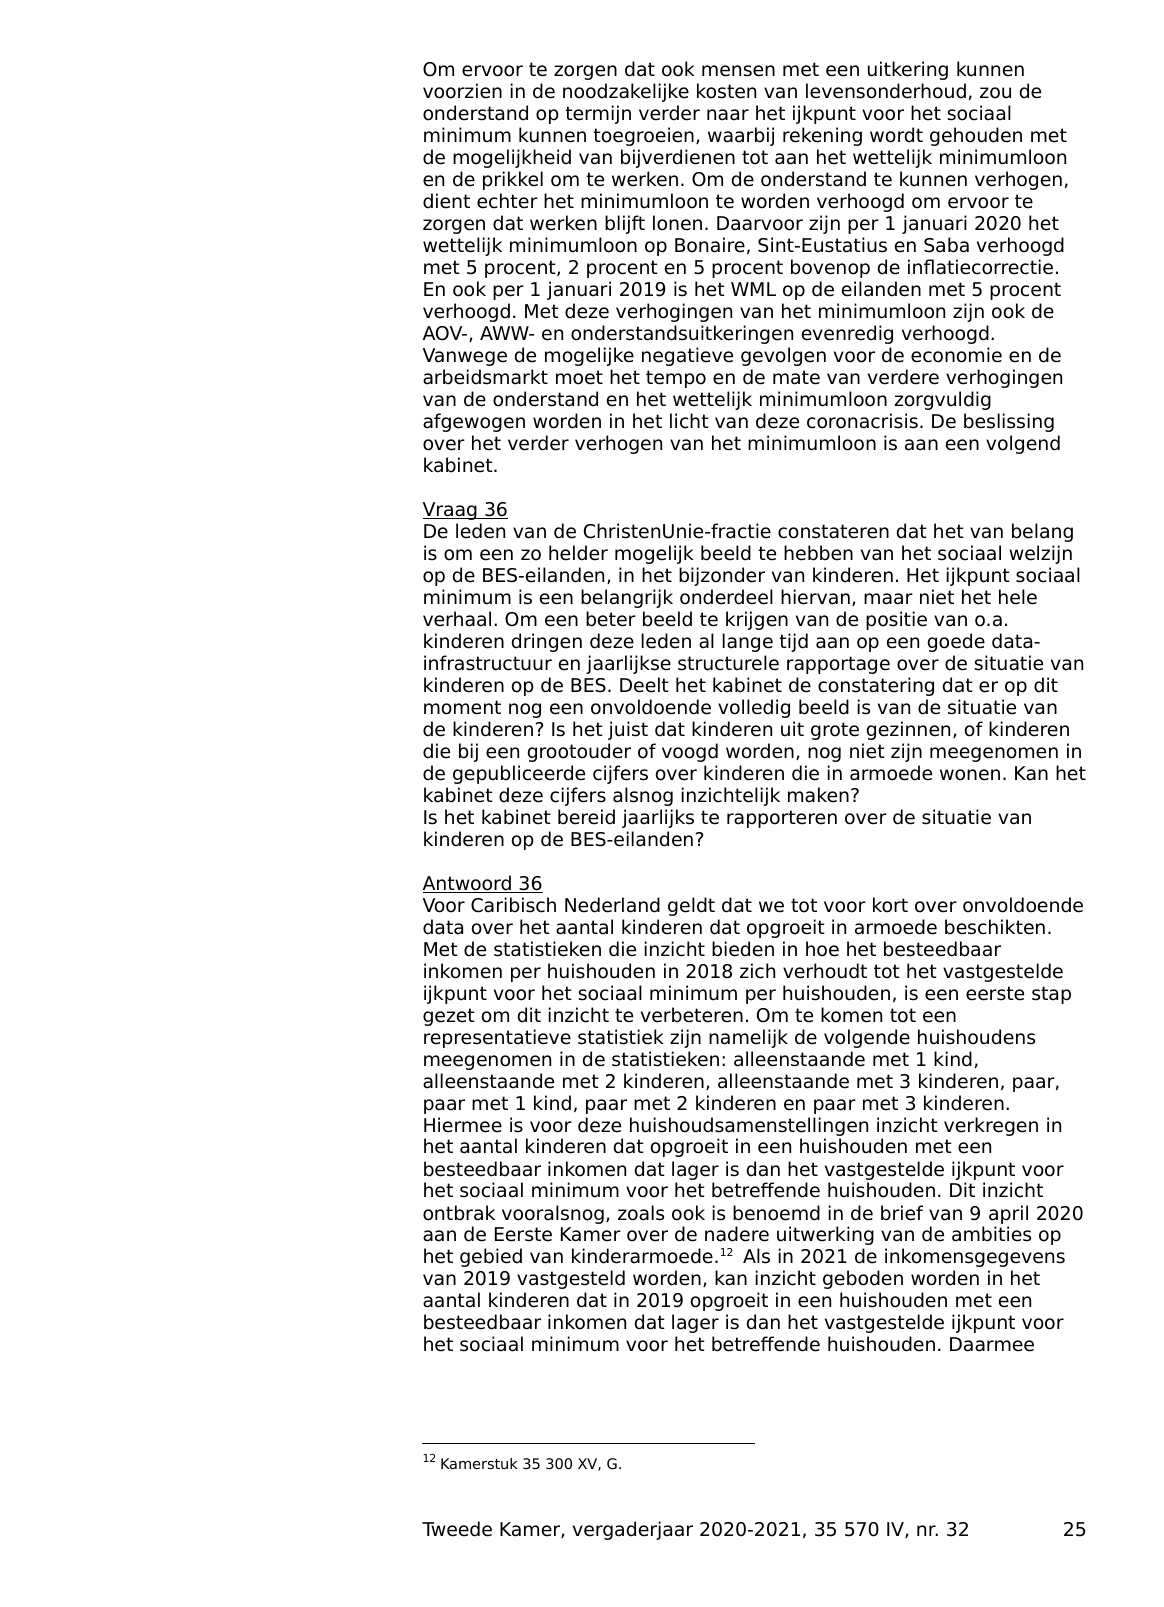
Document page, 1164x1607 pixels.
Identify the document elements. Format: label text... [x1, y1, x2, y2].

text Is het kabinet bereid jaarlijks te rapporteren over de situatie van kinderen op de BES-eilanden? [422, 807, 1087, 851]
text Voor Caribisch Nederland geldt dat we tot voor kort over onvoldoende data over het aantal kinderen dat opgroeit in armoede beschikten. Met de statistieken die inzicht bieden in hoe het besteedbaar inkomen per huishouden in 2018 zich verhoudt tot het vastgestelde ijkpunt voor het sociaal minimum per huishouden, is een eerste stap gezet om dit inzicht te verbeteren. Om te komen tot een representatieve statistiek zijn namelijk de volgende huishoudens meegenomen in de statistieken: alleenstaande met 1 kind, alleenstaande met 2 kinderen, alleenstaande met 3 kinderen, paar, paar met 1 kind, paar met 2 kinderen en paar met 3 kinderen. Hiermee is voor deze huishoudsamenstellingen inzicht verkregen in het aantal kinderen dat opgroeit in een huishouden met een besteedbaar inkomen dat lager is dan het vastgestelde ijkpunt voor het sociaal minimum voor het betreffende huishouden. Dit inzicht ontbrak vooralsnog, zoals ook is benoemd in de brief van 9 april 2020 aan de Eerste Kamer over de nadere uitwerking van de ambities op het gebied van kinderarmoede. Als in 2021 de inkomensgegevens van 2019 vastgesteld worden, kan inzicht geboden worden in het aantal kinderen dat in 2019 opgroeit in een huishouden met een besteedbaar inkomen dat lager is dan het vastgestelde ijkpunt voor het sociaal minimum voor het betreffende huishouden. Daarmee [422, 895, 1087, 1356]
text De leden van de ChristenUnie-fractie constateren dat het van belang is om een zo helder mogelijk beeld te hebben van het sociaal welzijn op de BES-eilanden, in het bijzonder van kinderen. Het ijkpunt sociaal minimum is een belangrijk onderdeel hiervan, maar niet het hele verhaal. Om een beter beeld te krijgen van de positie van o.a. kinderen dringen deze leden al lange tijd aan op een goede data-infrastructuur en jaarlijkse structurele rapportage over de situatie van kinderen op de BES. Deelt het kabinet de constatering dat er op dit moment nog een onvoldoende volledig beeld is van de situatie van de kinderen? Is het juist dat kinderen uit grote gezinnen, of kinderen die bij een grootouder of voogd worden, nog niet zijn meegenomen in de gepubliceerde cijfers over kinderen die in armoede wonen. Kan het kabinet deze cijfers alsnog inzichtelijk maken? [422, 521, 1087, 807]
text Kamerstuk 35 300 XV, G. [422, 1452, 1087, 1474]
text Om ervoor te zorgen dat ook mensen met een uitkering kunnen voorzien in de noodzakelijke kosten van levensonderhoud, zou de onderstand op termijn verder naar het ijkpunt voor het sociaal minimum kunnen toegroeien, waarbij rekening wordt gehouden met de mogelijkheid van bijverdienen tot aan het wettelijk minimumloon en de prikkel om te werken. Om de onderstand te kunnen verhogen, dient echter het minimumloon te worden verhoogd om ervoor te zorgen dat werken blijft lonen. Daarvoor zijn per 1 januari 2020 het wettelijk minimumloon op Bonaire, Sint-Eustatius en Saba verhoogd met 5 procent, 2 procent en 5 procent bovenop de inflatiecorrectie. En ook per 1 januari 2019 is het WML op de eilanden met 5 procent verhoogd. Met deze verhogingen van het minimumloon zijn ook de AOV-, AWW- en onderstandsuitkeringen evenredig verhoogd. Vanwege de mogelijke negatieve gevolgen voor de economie en de arbeidsmarkt moet het tempo en de mate van verdere verhogingen van de onderstand en het wettelijk minimumloon zorgvuldig afgewogen worden in het licht van deze coronacrisis. De beslissing over het verder verhogen van het minimumloon is aan een volgend kabinet. [422, 59, 1087, 477]
text Vraag 36 [422, 499, 1087, 521]
text Antwoord 36 [422, 873, 1087, 895]
